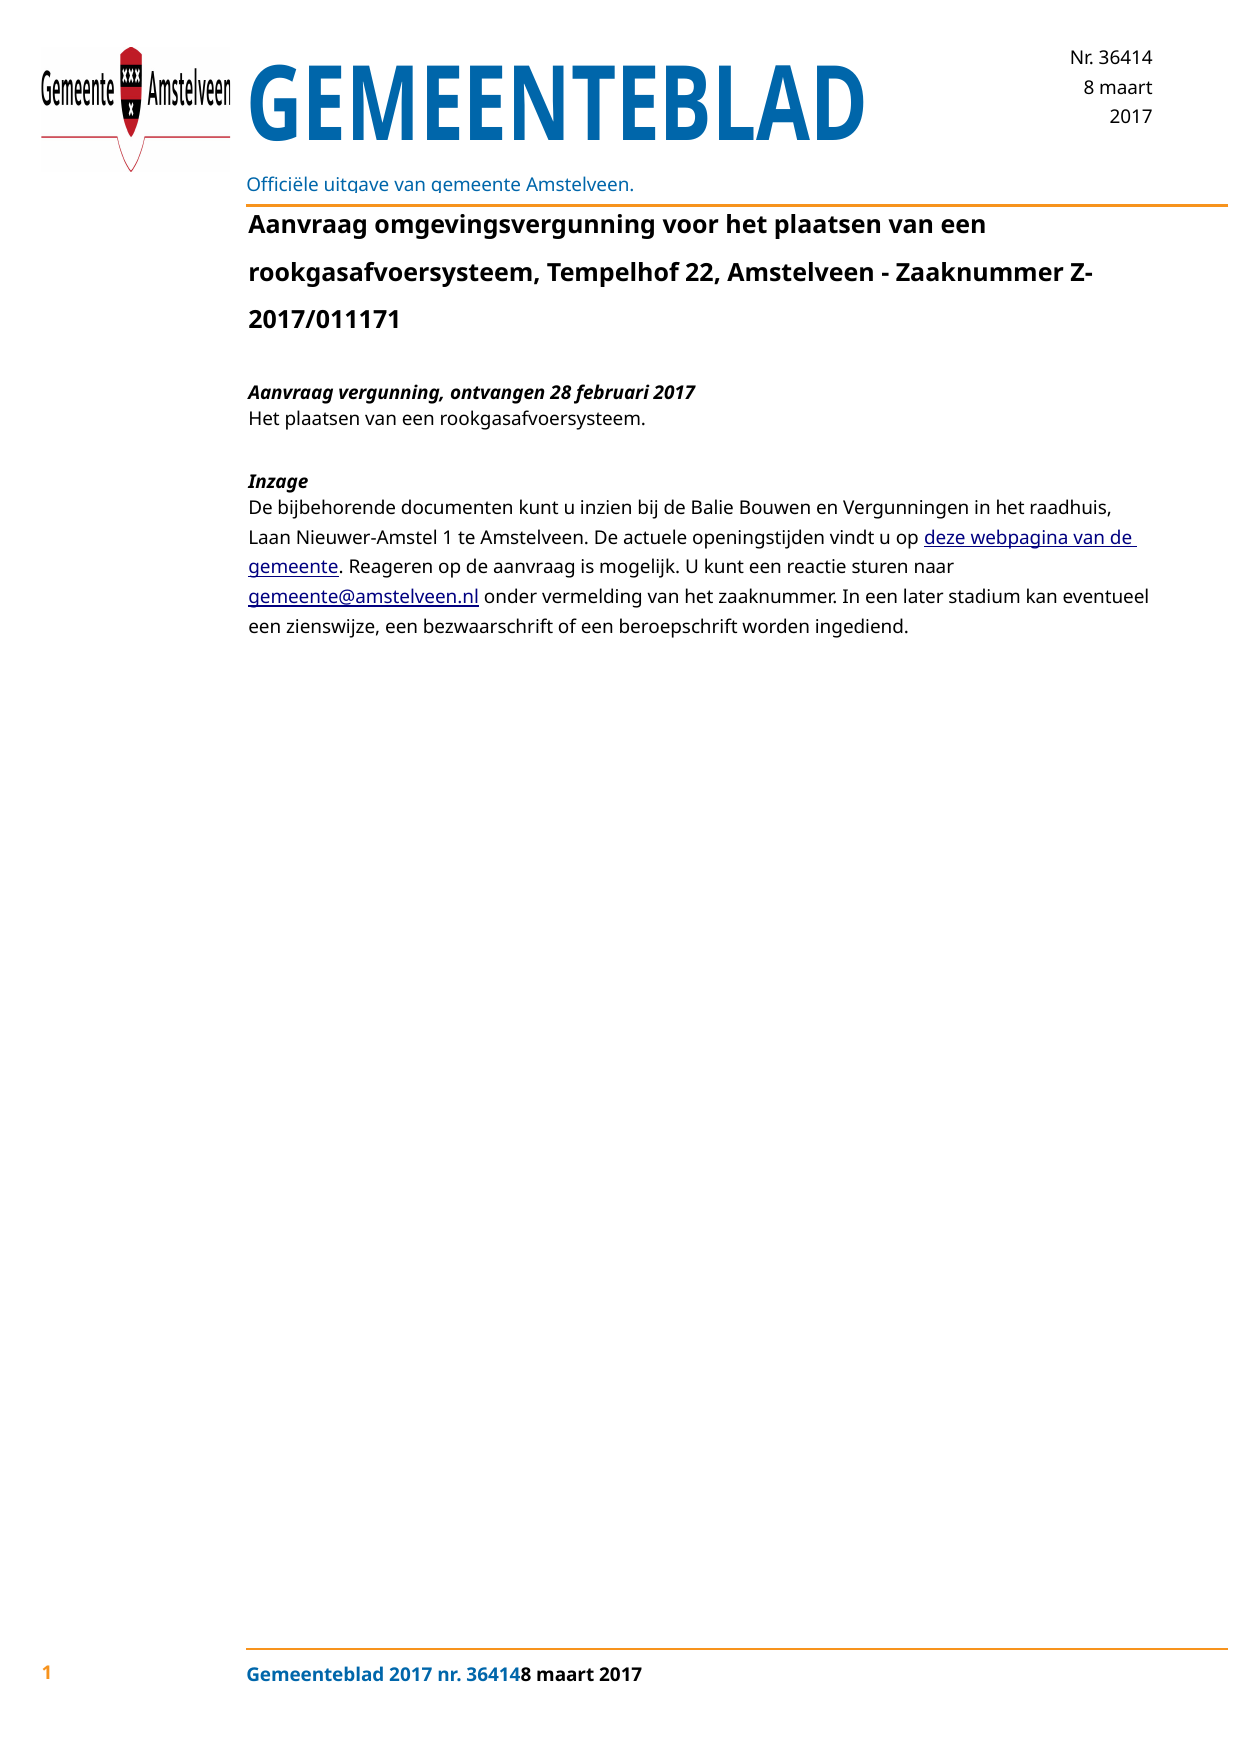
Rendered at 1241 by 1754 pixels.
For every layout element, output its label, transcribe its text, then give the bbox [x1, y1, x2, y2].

text De bijbehorende documenten kunt u inzien bij de Balie Bouwen en Vergunningen in het raadhuis, Laan Nieuwer-Amstel 1 te Amstelveen. De actuele openingstijden vindt u op deze webpagina van de gemeente. Reageren op de aanvraag is mogelijk. U kunt een reactie sturen naar gemeente@amstelveen.nl onder vermelding van het zaaknummer. In een later stadium kan eventueel een zienswijze, een bezwaarschrift of een beroepschrift worden ingediend. [248, 494, 1152, 638]
text Aanvraag vergunning, ontvangen 28 februari 2017 [248, 379, 1152, 405]
text Inzage [248, 469, 1152, 494]
text Het plaatsen van een rookgasafvoersysteem. [248, 405, 1152, 431]
picture [41, 47, 231, 172]
text Aanvraag omgevingsvergunning voor het plaatsen van een rookgasafvoersysteem, Tempelhof 22, Amstelveen - Zaaknummer Z-2017/011171 [248, 207, 1152, 336]
